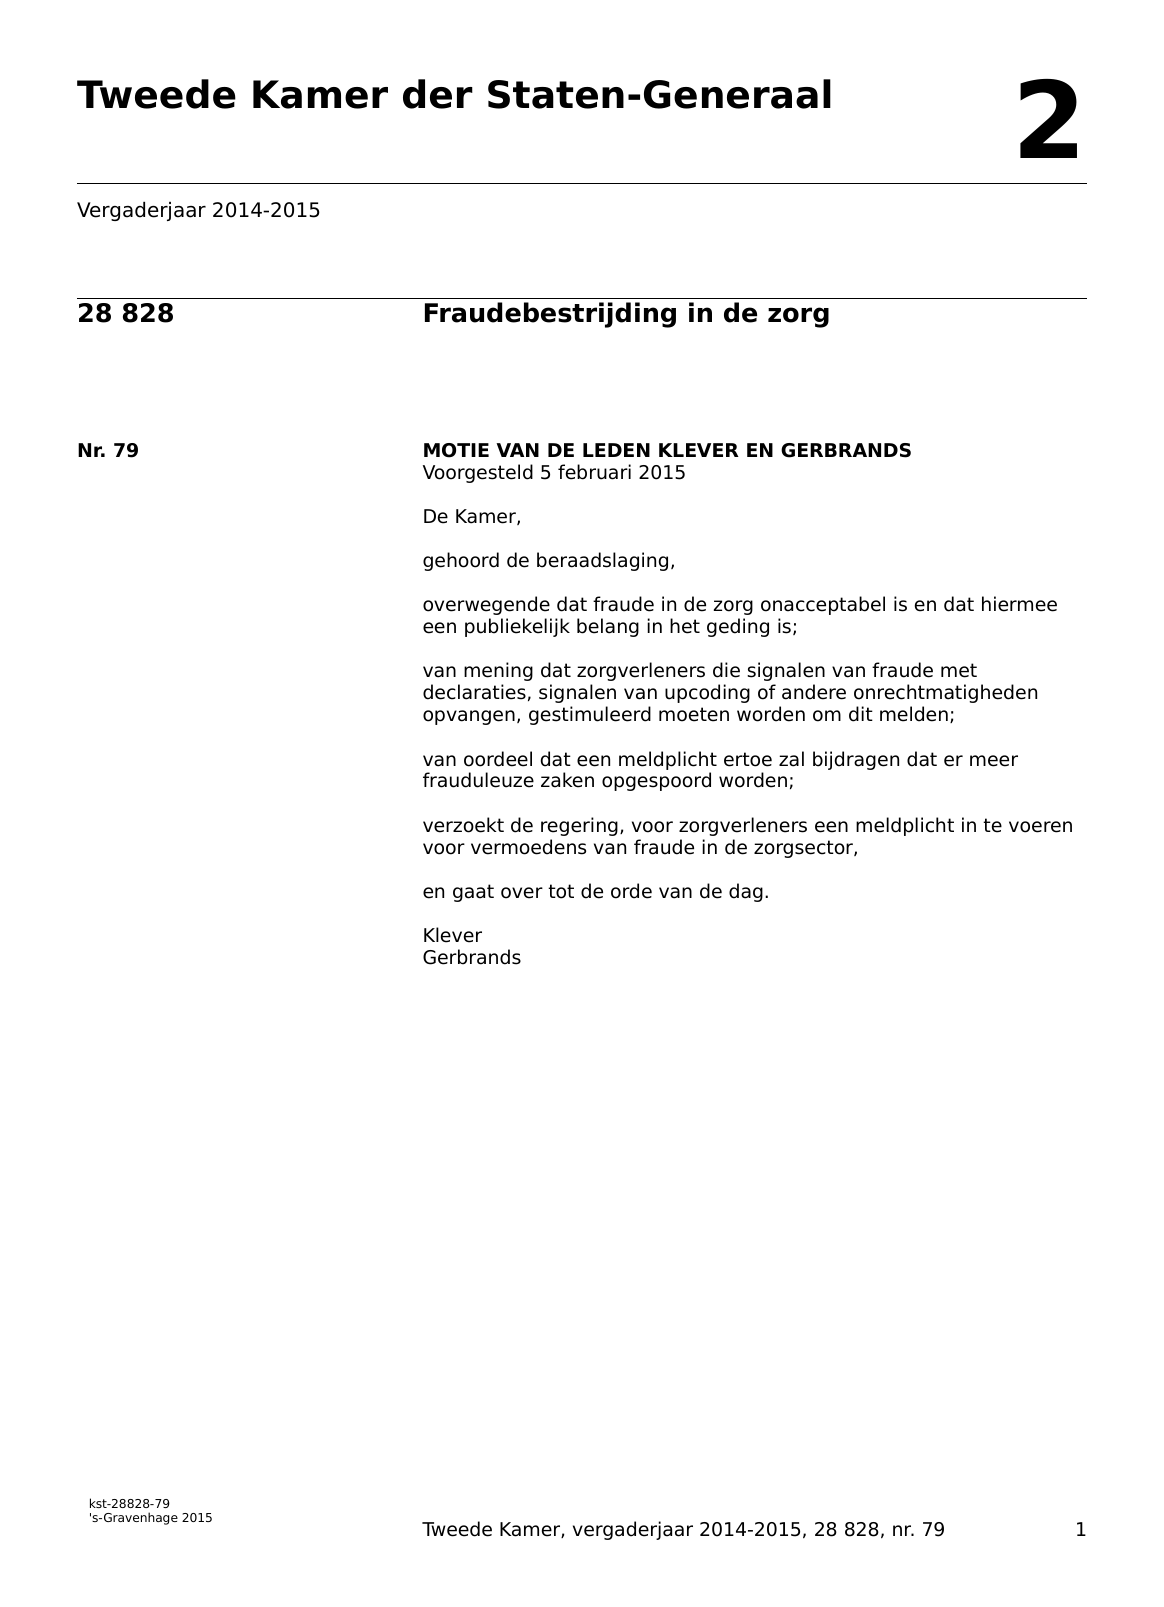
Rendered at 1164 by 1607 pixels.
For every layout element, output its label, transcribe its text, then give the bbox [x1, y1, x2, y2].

text van mening dat zorgverleners die signalen van fraude met declaraties, signalen van upcoding of andere onrechtmatigheden opvangen, gestimuleerd moeten worden om dit melden; [422, 660, 1087, 726]
subtitle Nr. 79 MOTIE VAN DE LEDEN KLEVER EN GERBRANDS [77, 440, 1087, 462]
text kst-28828-79 [88, 1497, 323, 1511]
text en gaat over tot de orde van de dag. [422, 881, 1087, 903]
text Gerbrands [422, 947, 1087, 969]
text De Kamer, [422, 506, 1087, 528]
table_cell Vergaderjaar 2014-2015 [77, 184, 1087, 298]
text van oordeel dat een meldplicht ertoe zal bijdragen dat er meer frauduleuze zaken opgespoord worden; [422, 748, 1087, 792]
table_header Tweede Kamer der Staten-Generaal [77, 59, 886, 183]
table_header 2 [886, 59, 1087, 183]
text verzoekt de regering, voor zorgverleners een meldplicht in te voeren voor vermoedens van fraude in de zorgsector, [422, 814, 1087, 858]
text Klever [422, 925, 1087, 947]
text gehoord de beraadslaging, [422, 550, 1087, 572]
subtitle 28 828 Fraudebestrijding in de zorg [77, 299, 1087, 329]
text overwegende dat fraude in de zorg onacceptabel is en dat hiermee een publiekelijk belang in het geding is; [422, 594, 1087, 638]
text 's-Gravenhage 2015 [88, 1511, 323, 1525]
text Voorgesteld 5 februari 2015 [422, 462, 1087, 484]
